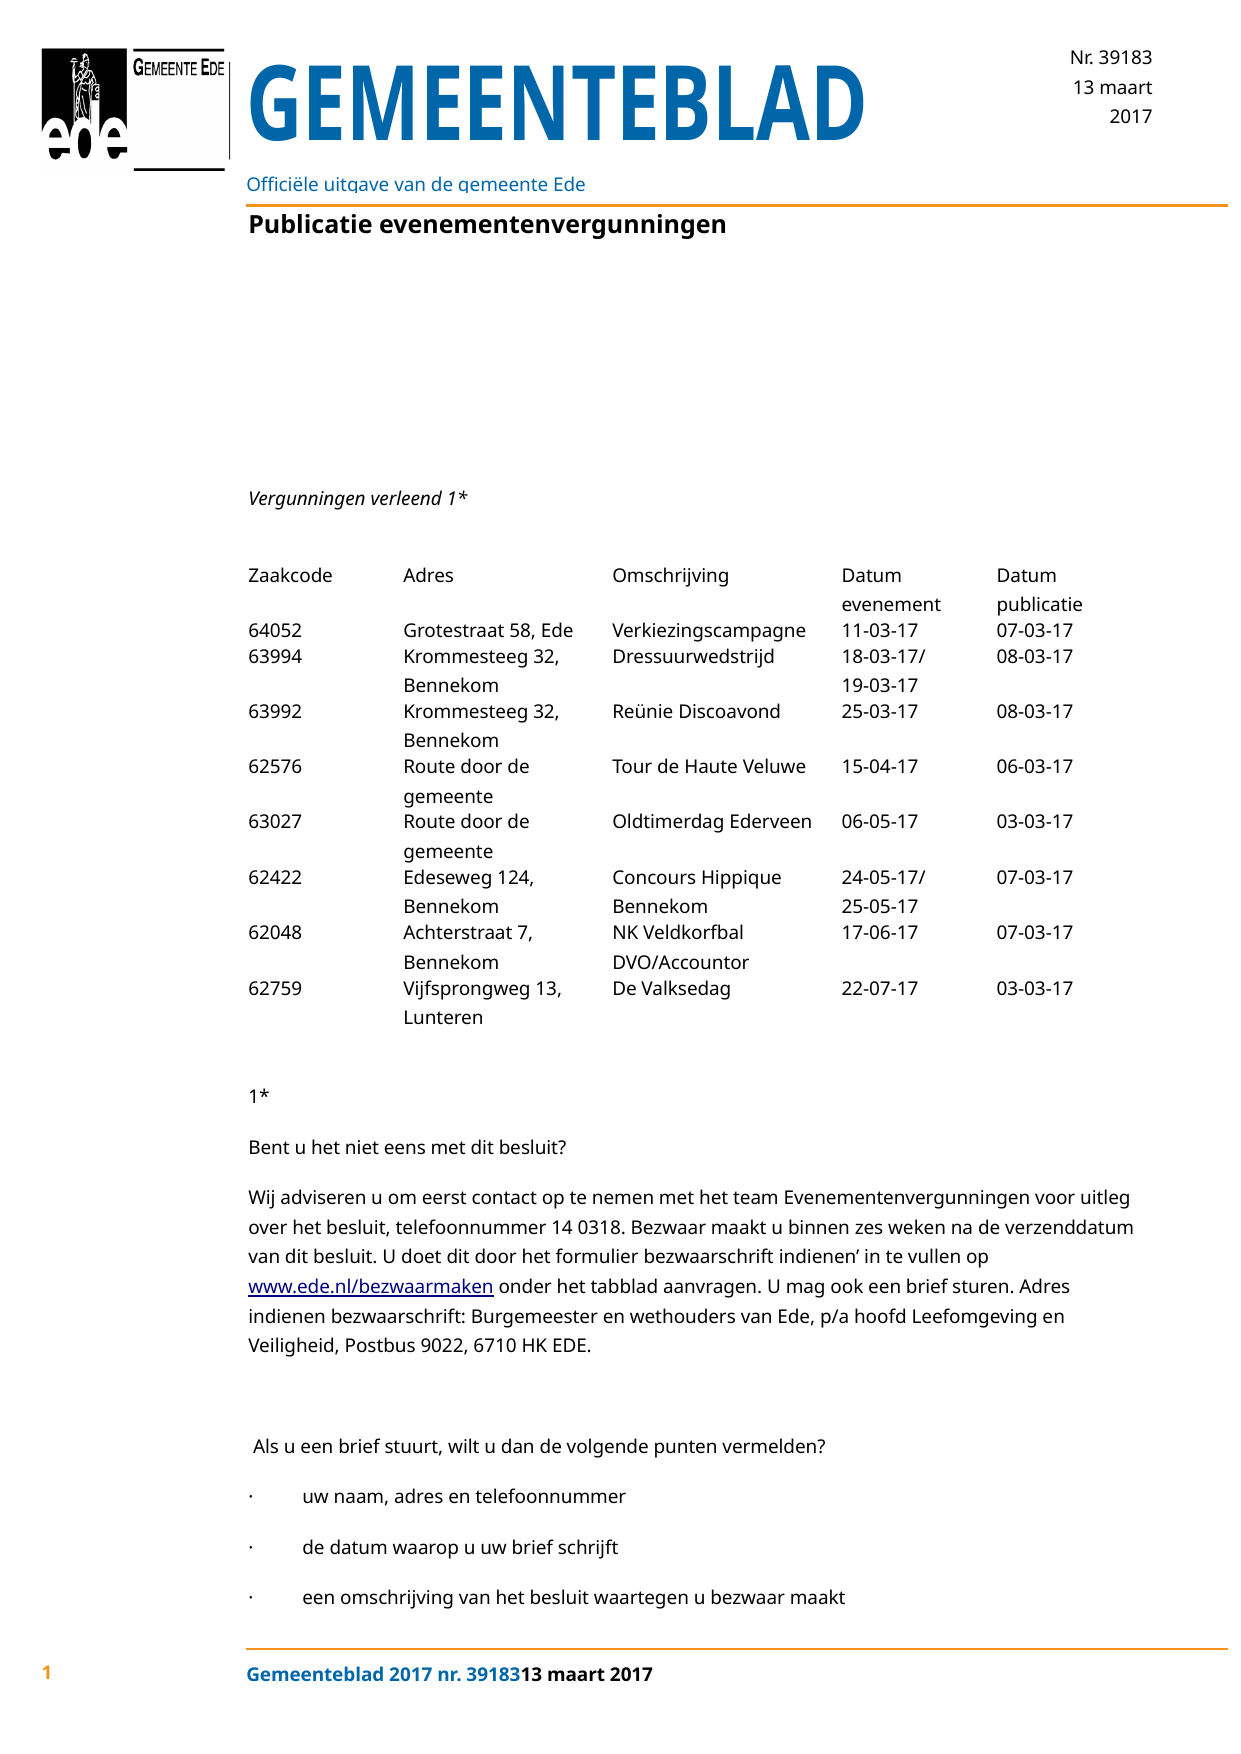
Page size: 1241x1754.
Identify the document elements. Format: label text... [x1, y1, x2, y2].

table_cell 06-05-17 [841, 809, 996, 864]
table_cell 03-03-17 [996, 809, 1152, 864]
table_cell Vijfsprongweg 13, Lunteren [403, 975, 612, 1030]
table_cell 03-03-17 [996, 975, 1152, 1030]
table_cell 62048 [248, 919, 403, 975]
table_cell De Valksedag [612, 975, 841, 1030]
text Publicatie evenementenvergunningen [248, 207, 1152, 241]
table_cell 17-06-17 [841, 919, 996, 975]
table_cell 08-03-17 [996, 698, 1152, 753]
table_cell 62422 [248, 864, 403, 919]
table_header Datum publicatie [996, 562, 1152, 617]
table_cell Dressuurwedstrijd [612, 643, 841, 698]
table_header Omschrijving [612, 562, 841, 617]
table_cell NK Veldkorfbal DVO/Accountor [612, 919, 841, 975]
text Bent u het niet eens met dit besluit? [248, 1134, 1152, 1160]
table_cell 63994 [248, 643, 403, 698]
table_cell 08-03-17 [996, 643, 1152, 698]
table_cell 18-03-17/ 19-03-17 [841, 643, 996, 698]
text 1* [248, 1084, 1152, 1109]
table_cell 07-03-17 [996, 919, 1152, 975]
picture [41, 47, 231, 172]
text · uw naam, adres en telefoonnummer [248, 1484, 1152, 1509]
table_cell 06-03-17 [996, 754, 1152, 809]
text Wij adviseren u om eerst contact op te nemen met het team Evenementenvergunningen voor uitleg over het besluit, telefoonnummer 14 0318. Bezwaar maakt u binnen zes weken na de verzenddatum van dit besluit. U doet dit door het formulier bezwaarschrift indienen’ in te vullen op www.ede.nl/bezwaarmaken onder het tabblad aanvragen. U mag ook een brief sturen. Adres indienen bezwaarschrift: Burgemeester en wethouders van Ede, p/a hoofd Leefomgeving en Veiligheid, Postbus 9022, 6710 HK EDE. [248, 1184, 1152, 1358]
table_cell 24-05-17/ 25-05-17 [841, 864, 996, 919]
table_header Datum evenement [841, 562, 996, 617]
table_header Adres [403, 562, 612, 617]
table_cell Tour de Haute Veluwe [612, 754, 841, 809]
table_cell Route door de gemeente [403, 809, 612, 864]
table_cell Achterstraat 7, Bennekom [403, 919, 612, 975]
table_cell 62576 [248, 754, 403, 809]
text · een omschrijving van het besluit waartegen u bezwaar maakt [248, 1584, 1152, 1610]
text Als u een brief stuurt, wilt u dan de volgende punten vermelden? [248, 1433, 1152, 1459]
table_cell Route door de gemeente [403, 754, 612, 809]
table_cell 11-03-17 [841, 617, 996, 643]
table_cell Krommesteeg 32, Bennekom [403, 643, 612, 698]
table_cell Grotestraat 58, Ede [403, 617, 612, 643]
table_cell 22-07-17 [841, 975, 996, 1030]
table_cell 07-03-17 [996, 864, 1152, 919]
table_cell 62759 [248, 975, 403, 1030]
table_cell 63027 [248, 809, 403, 864]
table_cell Reünie Discoavond [612, 698, 841, 753]
table_cell Krommesteeg 32, Bennekom [403, 698, 612, 753]
table_cell 63992 [248, 698, 403, 753]
table_cell Edeseweg 124, Bennekom [403, 864, 612, 919]
table_cell 15-04-17 [841, 754, 996, 809]
table_header Zaakcode [248, 562, 403, 617]
table_cell Concours Hippique Bennekom [612, 864, 841, 919]
table_cell 64052 [248, 617, 403, 643]
text · de datum waarop u uw brief schrijft [248, 1534, 1152, 1560]
table_cell Verkiezingscampagne [612, 617, 841, 643]
text Vergunningen verleend 1* [248, 486, 1152, 511]
table_cell 07-03-17 [996, 617, 1152, 643]
table_cell Oldtimerdag Ederveen [612, 809, 841, 864]
table_cell 25-03-17 [841, 698, 996, 753]
